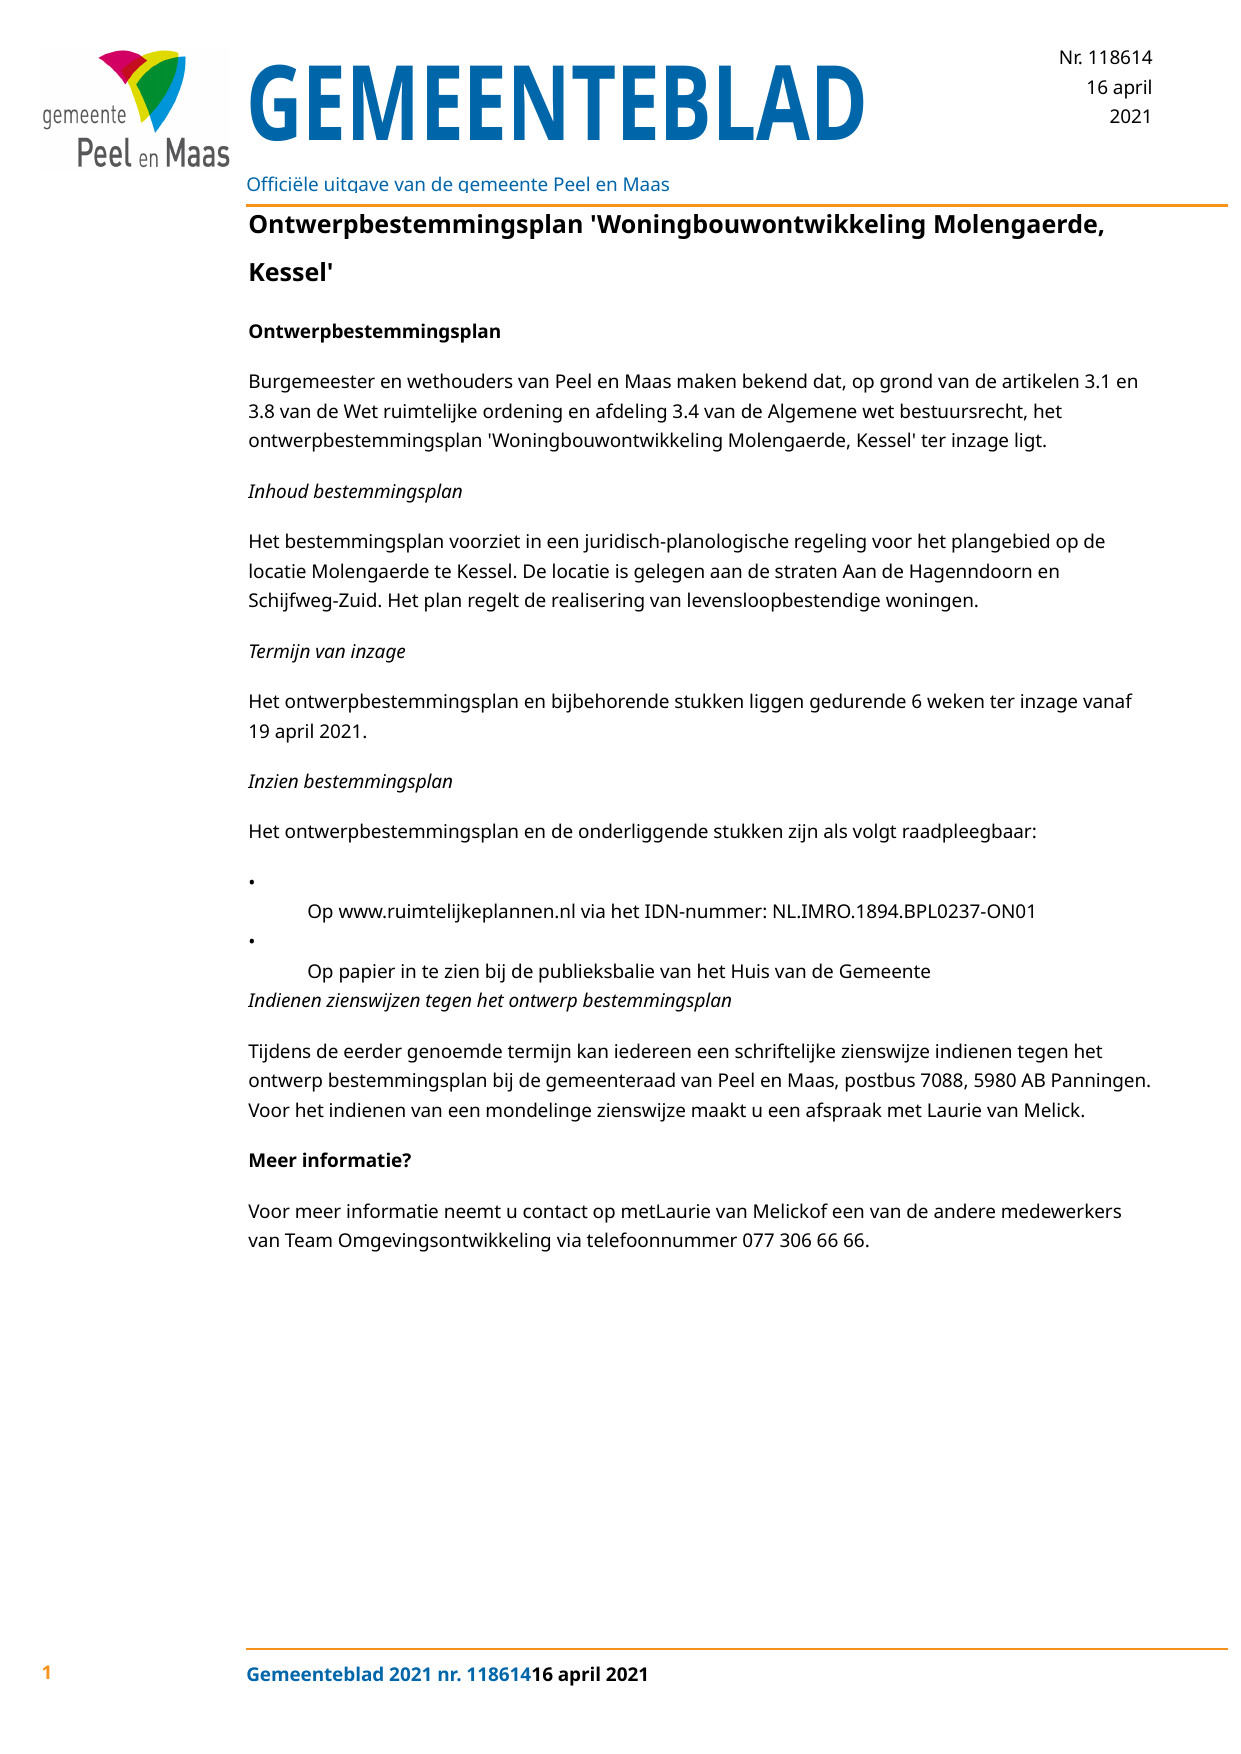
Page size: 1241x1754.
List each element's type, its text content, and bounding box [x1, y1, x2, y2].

list Op papier in te zien bij de publieksbalie van het Huis van de Gemeente [248, 958, 1152, 984]
text Inzien bestemmingsplan [248, 768, 1152, 794]
text Indienen zienswijzen tegen het ontwerp bestemmingsplan [248, 987, 1152, 1013]
text Inhoud bestemmingsplan [248, 478, 1152, 504]
picture [41, 47, 231, 172]
text Ontwerpbestemmingsplan 'Woningbouwontwikkeling Molengaerde, Kessel' [248, 207, 1152, 288]
text Termijn van inzage [248, 638, 1152, 664]
text Burgemeester en wethouders van Peel en Maas maken bekend dat, op grond van de artikelen 3.1 en 3.8 van de Wet ruimtelijke ordening en afdeling 3.4 van de Algemene wet bestuursrecht, het ontwerpbestemmingsplan 'Woningbouwontwikkeling Molengaerde, Kessel' ter inzage ligt. [248, 368, 1152, 453]
text Het bestemmingsplan voorziet in een juridisch-planologische regeling voor het plangebied op de locatie Molengaerde te Kessel. De locatie is gelegen aan de straten Aan de Hagenndoorn en Schijfweg-Zuid. Het plan regelt de realisering van levensloopbestendige woningen. [248, 528, 1152, 613]
text Het ontwerpbestemmingsplan en de onderliggende stukken zijn als volgt raadpleegbaar: [248, 819, 1152, 844]
text Het ontwerpbestemmingsplan en bijbehorende stukken liggen gedurende 6 weken ter inzage vanaf 19 april 2021. [248, 688, 1152, 744]
text Voor meer informatie neemt u contact op metLaurie van Melickof een van de andere medewerkers van Team Omgevingsontwikkeling via telefoonnummer 077 306 66 66. [248, 1198, 1152, 1253]
text Meer informatie? [248, 1147, 1152, 1173]
text Tijdens de eerder genoemde termijn kan iedereen een schriftelijke zienswijze indienen tegen het ontwerp bestemmingsplan bij de gemeenteraad van Peel en Maas, postbus 7088, 5980 AB Panningen. Voor het indienen van een mondelinge zienswijze maakt u een afspraak met Laurie van Melick. [248, 1038, 1152, 1123]
list Op www.ruimtelijkeplannen.nl via het IDN-nummer: NL.IMRO.1894.BPL0237-ON01 [248, 899, 1152, 924]
text Ontwerpbestemmingsplan [248, 318, 1152, 344]
